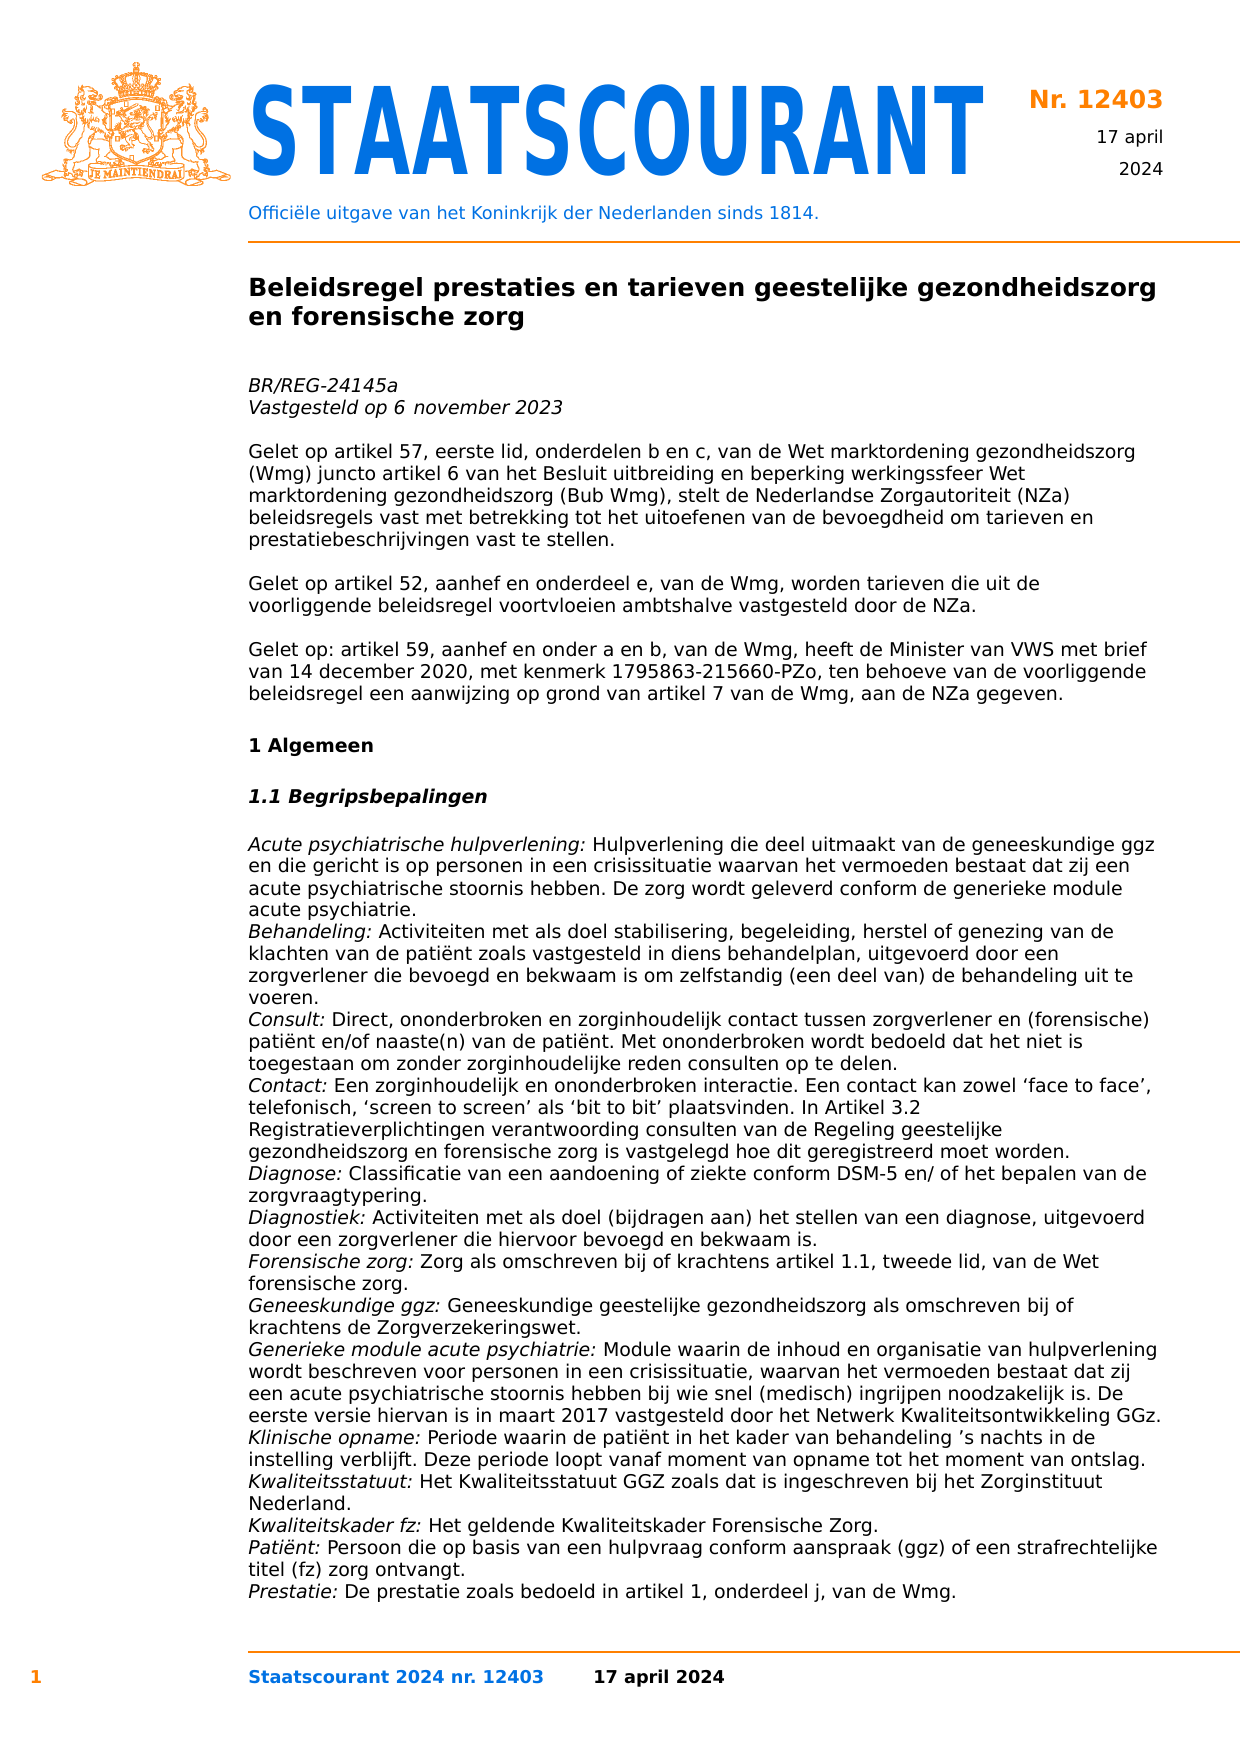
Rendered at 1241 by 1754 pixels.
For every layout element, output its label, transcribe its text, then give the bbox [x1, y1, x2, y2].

subtitle Beleidsregel prestaties en tarieven geestelijke gezondheidszorg en forensische zorg [248, 273, 1163, 331]
text Generieke module acute psychiatrie: Module waarin de inhoud en organisatie van hulpverlening wordt beschreven voor personen in een crisissituatie, waarvan het vermoeden bestaat dat zij een acute psychiatrische stoornis hebben bij wie snel (medisch) ingrijpen noodzakelijk is. De eerste versie hiervan is in maart 2017 vastgesteld door het Netwerk Kwaliteitsontwikkeling GGz. [248, 1339, 1163, 1427]
text BR/REG-24145a [248, 375, 1163, 397]
text Gelet op artikel 52, aanhef en onderdeel e, van de Wmg, worden tarieven die uit de voorliggende beleidsregel voortvloeien ambtshalve vastgesteld door de NZa. [248, 573, 1163, 617]
text Gelet op artikel 57, eerste lid, onderdelen b en c, van de Wet marktordening gezondheidszorg (Wmg) juncto artikel 6 van het Besluit uitbreiding en beperking werkingssfeer Wet marktordening gezondheidszorg (Bub Wmg), stelt de Nederlandse Zorgautoriteit (NZa) beleidsregels vast met betrekking tot het uitoefenen van de bevoegdheid om tarieven en prestatiebeschrijvingen vast te stellen. [248, 441, 1163, 551]
text Vastgesteld op 6 november 2023 [248, 397, 1163, 419]
text Klinische opname: Periode waarin de patiënt in het kader van behandeling ’s nachts in de instelling verblijft. Deze periode loopt vanaf moment van opname tot het moment van ontslag. [248, 1427, 1163, 1471]
text Forensische zorg: Zorg als omschreven bij of krachtens artikel 1.1, tweede lid, van de Wet forensische zorg. [248, 1251, 1163, 1295]
text Patiënt: Persoon die op basis van een hulpvraag conform aanspraak (ggz) of een strafrechtelijke titel (fz) zorg ontvangt. [248, 1537, 1163, 1581]
text Gelet op: artikel 59, aanhef en onder a en b, van de Wmg, heeft de Minister van VWS met brief van 14 december 2020, met kenmerk 1795863-215660-PZo, ten behoeve van de voorliggende beleidsregel een aanwijzing op grond van artikel 7 van de Wmg, aan de NZa gegeven. [248, 638, 1163, 704]
picture [41, 62, 231, 186]
text Prestatie: De prestatie zoals bedoeld in artikel 1, onderdeel j, van de Wmg. [248, 1581, 1163, 1603]
table_header [25, 62, 248, 241]
text Geneeskundige ggz: Geneeskundige geestelijke gezondheidszorg als omschreven bij of krachtens de Zorgverzekeringswet. [248, 1295, 1163, 1339]
text Diagnose: Classificatie van een aandoening of ziekte conform DSM-5 en/ of het bepalen van de zorgvraagtypering. [248, 1163, 1163, 1207]
text Contact: Een zorginhoudelijk en ononderbroken interactie. Een contact kan zowel ‘face to face’, telefonisch, ‘screen to screen’ als ‘bit to bit’ plaatsvinden. In Artikel 3.2 Registratieverplichtingen verantwoording consulten van de Regeling geestelijke gezondheidszorg en forensische zorg is vastgelegd hoe dit geregistreerd moet worden. [248, 1075, 1163, 1163]
table_cell 17 april [998, 121, 1240, 153]
table_cell Officiële uitgave van het Koninkrijk der Nederlanden sinds 1814. [248, 203, 1240, 241]
text Kwaliteitskader fz: Het geldende Kwaliteitskader Forensische Zorg. [248, 1515, 1163, 1537]
text Consult: Direct, ononderbroken en zorginhoudelijk contact tussen zorgverlener en (forensische) patiënt en/of naaste(n) van de patiënt. Met ononderbroken wordt bedoeld dat het niet is toegestaan om zonder zorginhoudelijke reden consulten op te delen. [248, 1009, 1163, 1075]
subtitle 1 Algemeen [248, 734, 1163, 756]
text Kwaliteitsstatuut: Het Kwaliteitsstatuut GGZ zoals dat is ingeschreven bij het Zorginstituut Nederland. [248, 1471, 1163, 1515]
text Behandeling: Activiteiten met als doel stabilisering, begeleiding, herstel of genezing van de klachten van de patiënt zoals vastgesteld in diens behandelplan, uitgevoerd door een zorgverlener die bevoegd en bekwaam is om zelfstandig (een deel van) de behandeling uit te voeren. [248, 921, 1163, 1009]
table_cell 2024 [998, 153, 1240, 203]
table_header Nr. 12403 [998, 62, 1240, 121]
table_header STAATSCOURANT [248, 62, 998, 203]
subtitle 1.1 Begripsbepalingen [248, 786, 1163, 808]
text Acute psychiatrische hulpverlening: Hulpverlening die deel uitmaakt van de geneeskundige ggz en die gericht is op personen in een crisissituatie waarvan het vermoeden bestaat dat zij een acute psychiatrische stoornis hebben. De zorg wordt geleverd conform de generieke module acute psychiatrie. [248, 833, 1163, 921]
text Diagnostiek: Activiteiten met als doel (bijdragen aan) het stellen van een diagnose, uitgevoerd door een zorgverlener die hiervoor bevoegd en bekwaam is. [248, 1207, 1163, 1251]
